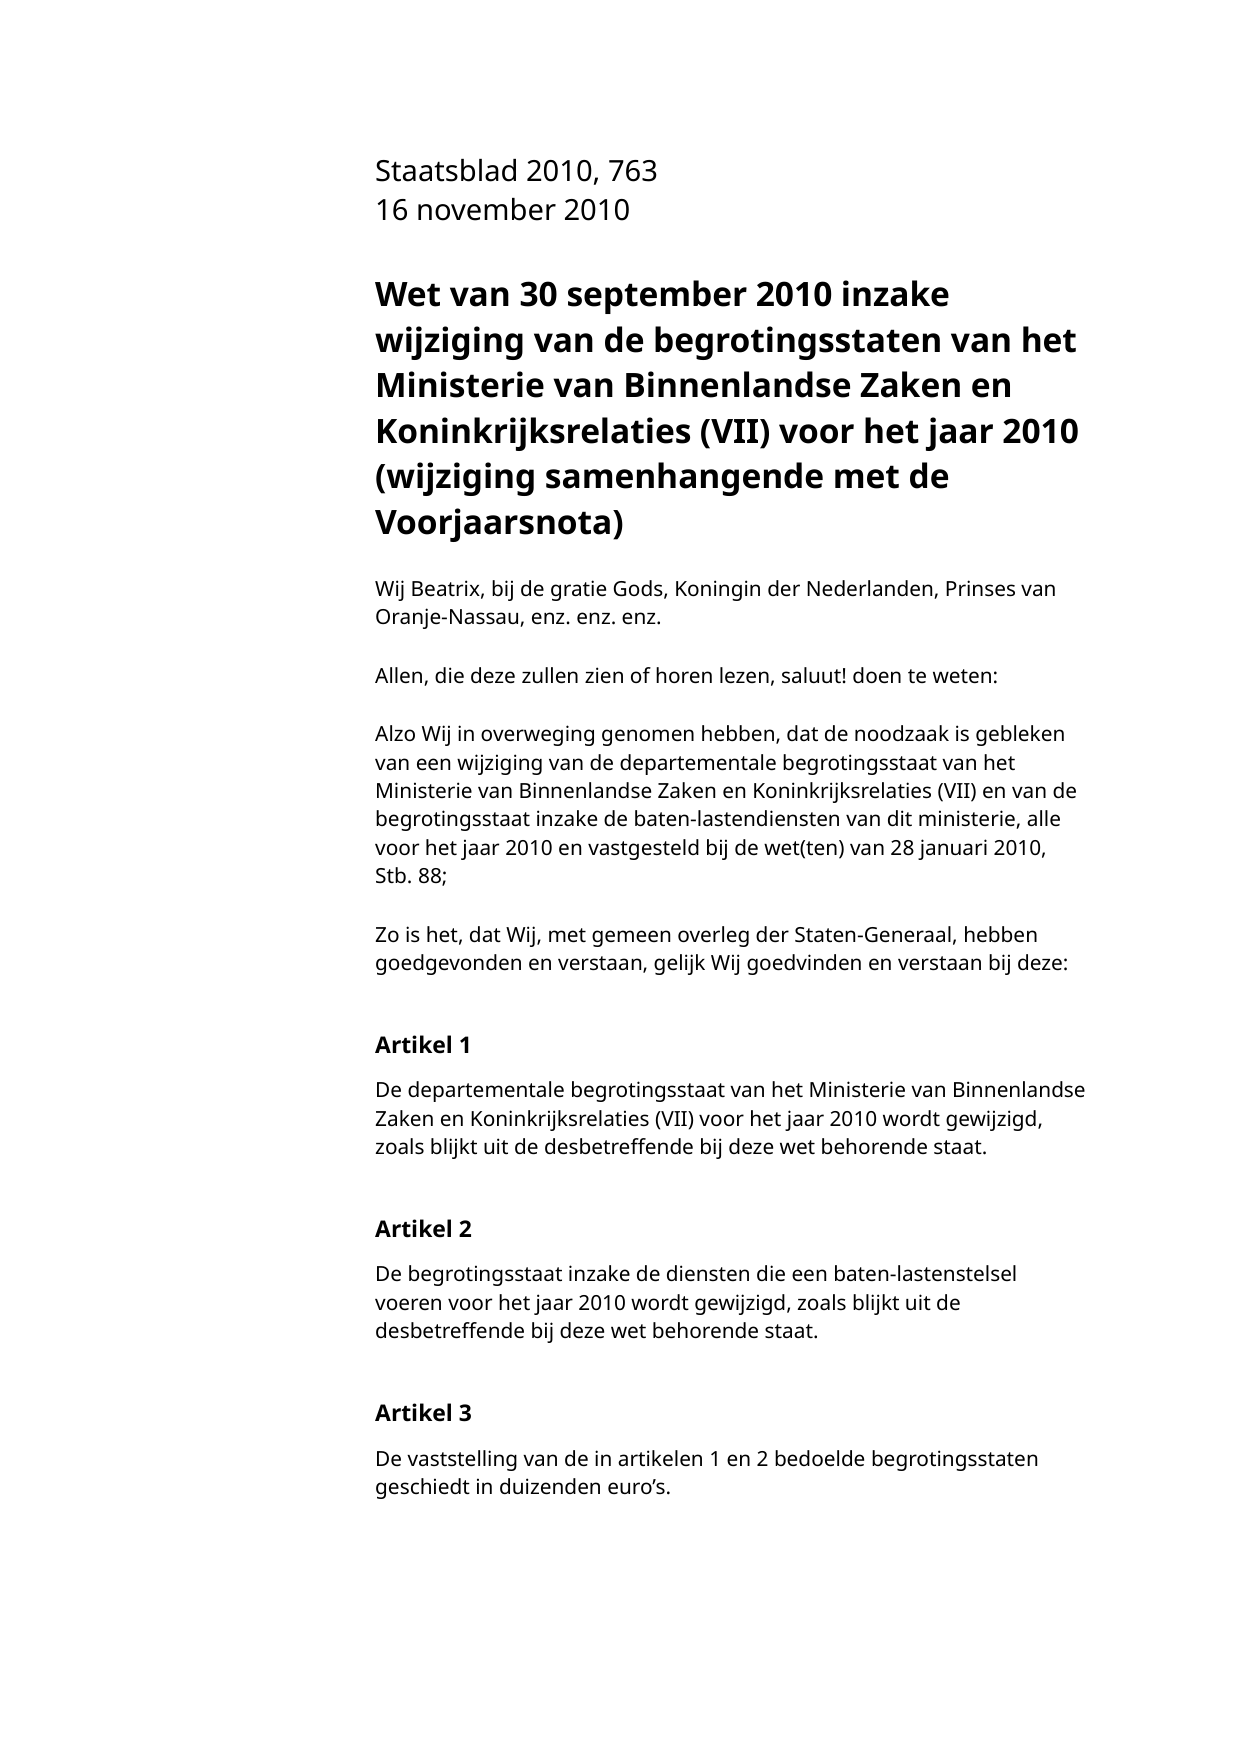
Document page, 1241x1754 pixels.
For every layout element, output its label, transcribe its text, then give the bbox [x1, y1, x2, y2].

text 16 november 2010 [375, 190, 1090, 229]
subtitle Artikel 1 [375, 1029, 1090, 1061]
subtitle Wet van 30 september 2010 inzake wijziging van de begrotingsstaten van het Ministerie van Binnenlandse Zaken en Koninkrijksrelaties (VII) voor het jaar 2010 (wijziging samenhangende met de Voorjaarsnota) [375, 271, 1090, 544]
text De begrotingsstaat inzake de diensten die een baten-lastenstelsel voeren voor het jaar 2010 wordt gewijzigd, zoals blijkt uit de desbetreffende bij deze wet behorende staat. [375, 1259, 1090, 1345]
text Allen, die deze zullen zien of horen lezen, saluut! doen te weten: [375, 661, 1090, 689]
subtitle Artikel 2 [375, 1213, 1090, 1244]
text Alzo Wij in overweging genomen hebben, dat de noodzaak is gebleken van een wijziging van de departementale begrotingsstaat van het Ministerie van Binnenlandse Zaken en Koninkrijksrelaties (VII) en van de begrotingsstaat inzake de baten-lastendiensten van dit ministerie, alle voor het jaar 2010 en vastgesteld bij de wet(ten) van 28 januari 2010, Stb. 88; [375, 719, 1090, 890]
text Zo is het, dat Wij, met gemeen overleg der Staten-Generaal, hebben goedgevonden en verstaan, gelijk Wij goedvinden en verstaan bij deze: [375, 920, 1090, 977]
text De vaststelling van de in artikelen 1 en 2 bedoelde begrotingsstaten geschiedt in duizenden euro’s. [375, 1444, 1090, 1501]
subtitle Artikel 3 [375, 1397, 1090, 1429]
text Staatsblad 2010, 763 [375, 150, 1090, 190]
text De departementale begrotingsstaat van het Ministerie van Binnenlandse Zaken en Koninkrijksrelaties (VII) voor het jaar 2010 wordt gewijzigd, zoals blijkt uit de desbetreffende bij deze wet behorende staat. [375, 1076, 1090, 1161]
text Wij Beatrix, bij de gratie Gods, Koningin der Nederlanden, Prinses van Oranje-Nassau, enz. enz. enz. [375, 574, 1090, 631]
